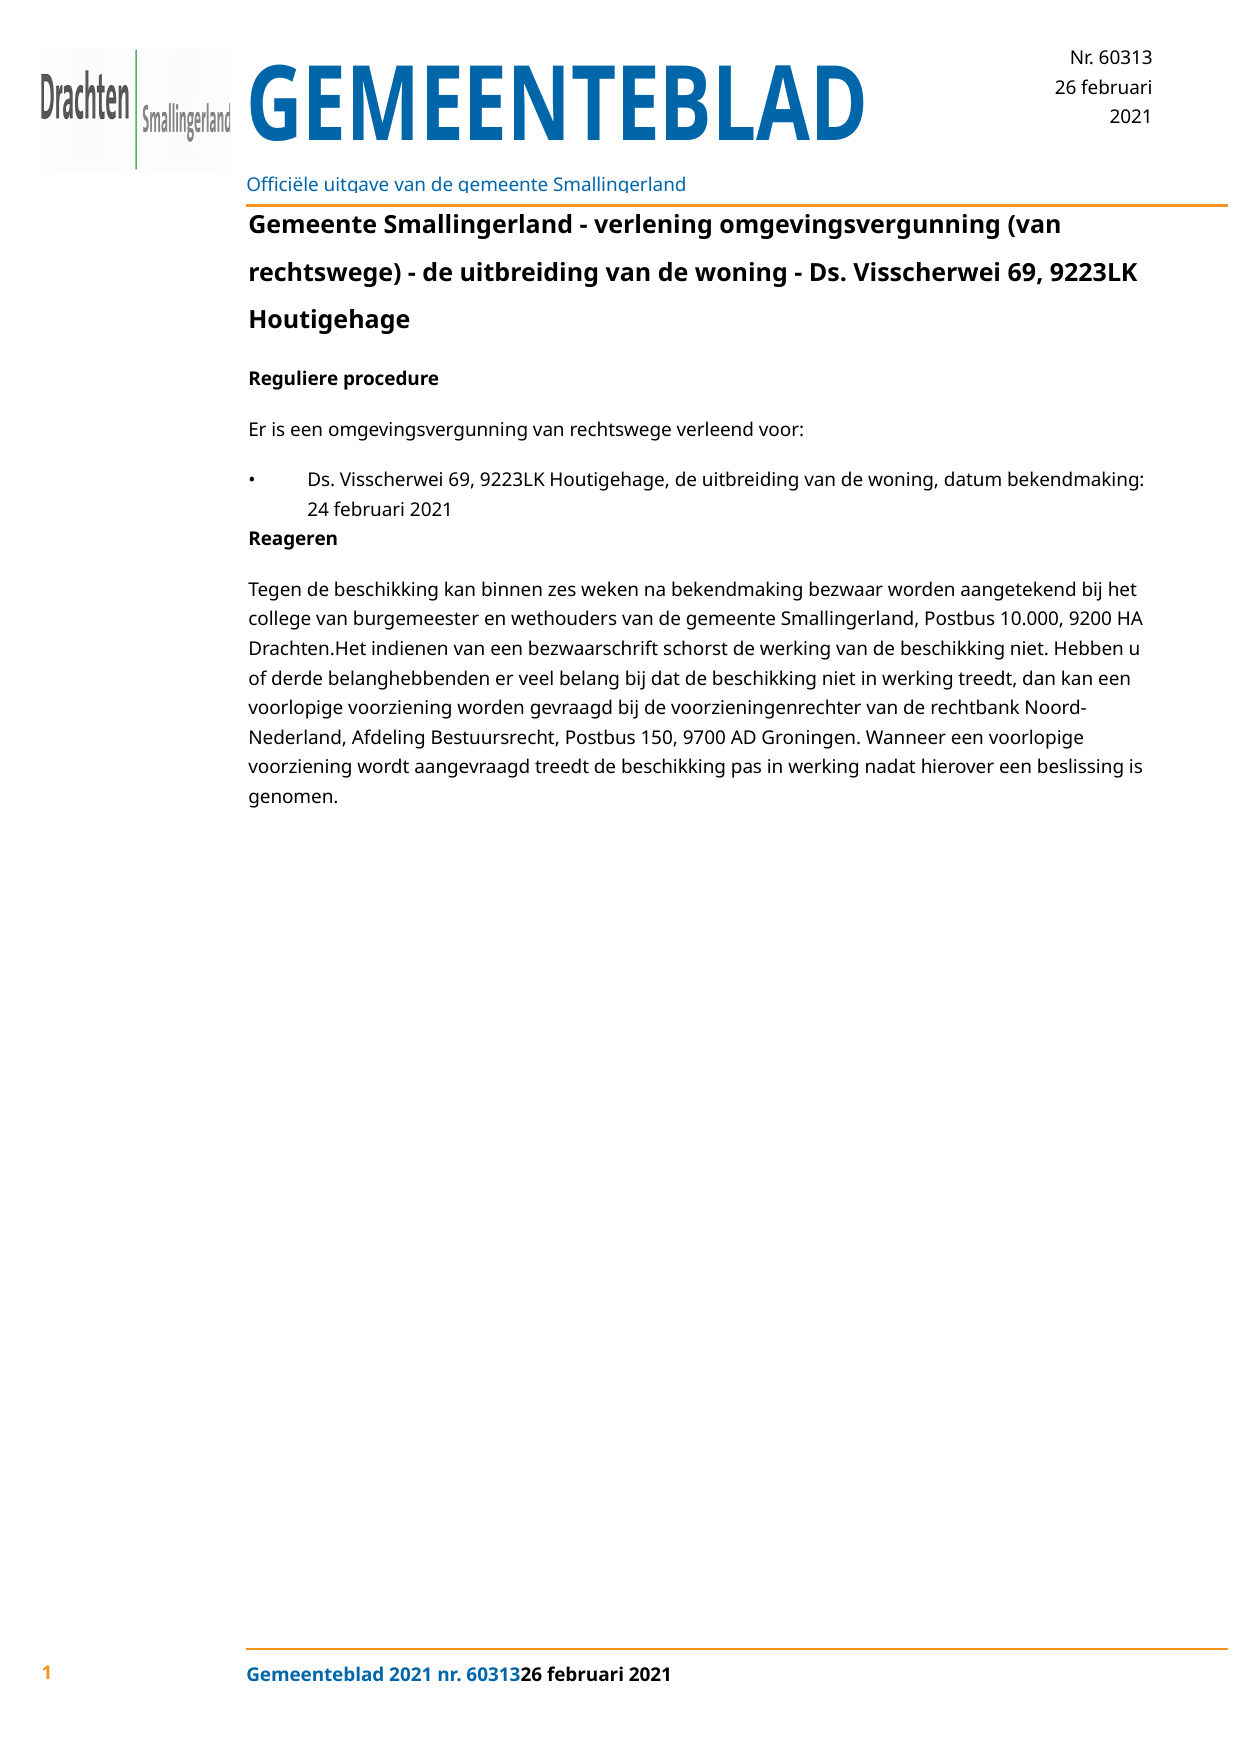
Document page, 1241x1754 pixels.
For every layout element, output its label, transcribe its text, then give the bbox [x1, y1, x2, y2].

text Reguliere procedure [248, 366, 1152, 391]
text Reageren [248, 526, 1152, 551]
text Gemeente Smallingerland - verlening omgevingsvergunning (van rechtswege) - de uitbreiding van de woning - Ds. Visscherwei 69, 9223LK Houtigehage [248, 207, 1152, 336]
text Tegen de beschikking kan binnen zes weken na bekendmaking bezwaar worden aangetekend bij het college van burgemeester en wethouders van de gemeente Smallingerland, Postbus 10.000, 9200 HA Drachten.Het indienen van een bezwaarschrift schorst de werking van de beschikking niet. Hebben u of derde belanghebbenden er veel belang bij dat de beschikking niet in werking treedt, dan kan een voorlopige voorziening worden gevraagd bij de voorzieningenrechter van de rechtbank Noord-Nederland, Afdeling Bestuursrecht, Postbus 150, 9700 AD Groningen. Wanneer een voorlopige voorziening wordt aangevraagd treedt de beschikking pas in werking nadat hierover een beslissing is genomen. [248, 576, 1152, 809]
list Ds. Visscherwei 69, 9223LK Houtigehage, de uitbreiding van de woning, datum bekendmaking: 24 februari 2021 [248, 466, 1152, 522]
text Er is een omgevingsvergunning van rechtswege verleend voor: [248, 416, 1152, 442]
picture [41, 47, 231, 172]
